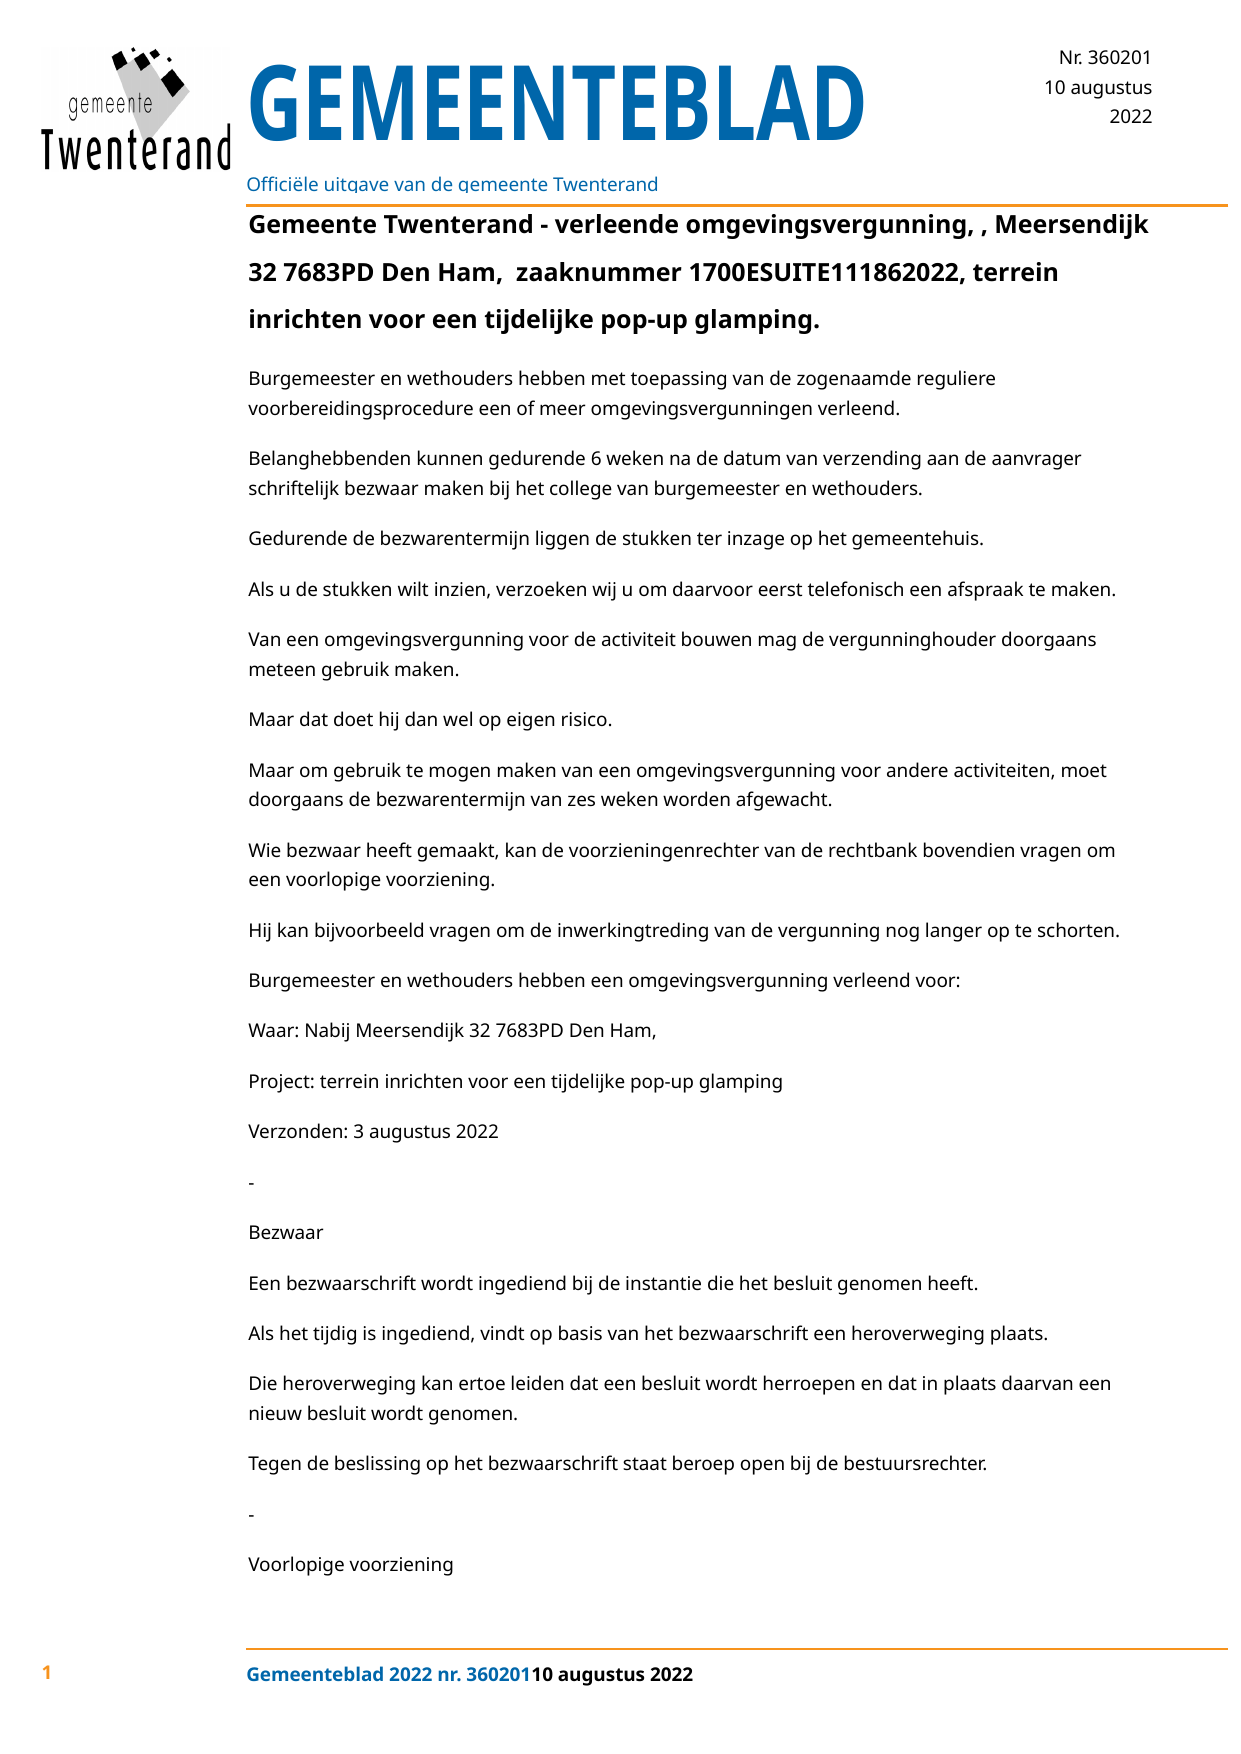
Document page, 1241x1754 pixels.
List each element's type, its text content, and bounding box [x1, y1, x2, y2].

text Hij kan bijvoorbeeld vragen om de inwerkingtreding van de vergunning nog langer op te schorten. [248, 917, 1152, 942]
text Maar dat doet hij dan wel op eigen risico. [248, 706, 1152, 732]
text Gedurende de bezwarentermijn liggen de stukken ter inzage op het gemeentehuis. [248, 526, 1152, 551]
text Wie bezwaar heeft gemaakt, kan de voorzieningenrechter van de rechtbank bovendien vragen om een voorlopige voorziening. [248, 837, 1152, 892]
text Waar: Nabij Meersendijk 32 7683PD Den Ham, [248, 1018, 1152, 1043]
text Bezwaar [248, 1219, 1152, 1245]
text Maar om gebruik te mogen maken van een omgevingsvergunning voor andere activiteiten, moet doorgaans de bezwarentermijn van zes weken worden afgewacht. [248, 757, 1152, 812]
text Burgemeester en wethouders hebben een omgevingsvergunning verleend voor: [248, 967, 1152, 993]
text Voorlopige voorziening [248, 1551, 1152, 1577]
text Als u de stukken wilt inzien, verzoeken wij u om daarvoor eerst telefonisch een afspraak te maken. [248, 576, 1152, 602]
text Als het tijdig is ingediend, vindt op basis van het bezwaarschrift een heroverweging plaats. [248, 1320, 1152, 1346]
text Een bezwaarschrift wordt ingediend bij de instantie die het besluit genomen heeft. [248, 1270, 1152, 1295]
text Verzonden: 3 augustus 2022 [248, 1118, 1152, 1144]
text Burgemeester en wethouders hebben met toepassing van de zogenaamde reguliere voorbereidingsprocedure een of meer omgevingsvergunningen verleend. [248, 366, 1152, 421]
text Die heroverweging kan ertoe leiden dat een besluit wordt herroepen en dat in plaats daarvan een nieuw besluit wordt genomen. [248, 1371, 1152, 1426]
text Project: terrein inrichten voor een tijdelijke pop-up glamping [248, 1068, 1152, 1094]
text Van een omgevingsvergunning voor de activiteit bouwen mag de vergunninghouder doorgaans meteen gebruik maken. [248, 626, 1152, 682]
text Tegen de beslissing op het bezwaarschrift staat beroep open bij de bestuursrechter. [248, 1451, 1152, 1476]
text Belanghebbenden kunnen gedurende 6 weken na de datum van verzending aan de aanvrager schriftelijk bezwaar maken bij het college van burgemeester en wethouders. [248, 446, 1152, 501]
text - [248, 1501, 1152, 1527]
text - [248, 1169, 1152, 1194]
picture [41, 47, 231, 172]
text Gemeente Twenterand - verleende omgevingsvergunning, , Meersendijk 32 7683PD Den Ham, zaaknummer 1700ESUITE111862022, terrein inrichten voor een tijdelijke pop-up glamping. [248, 207, 1152, 336]
